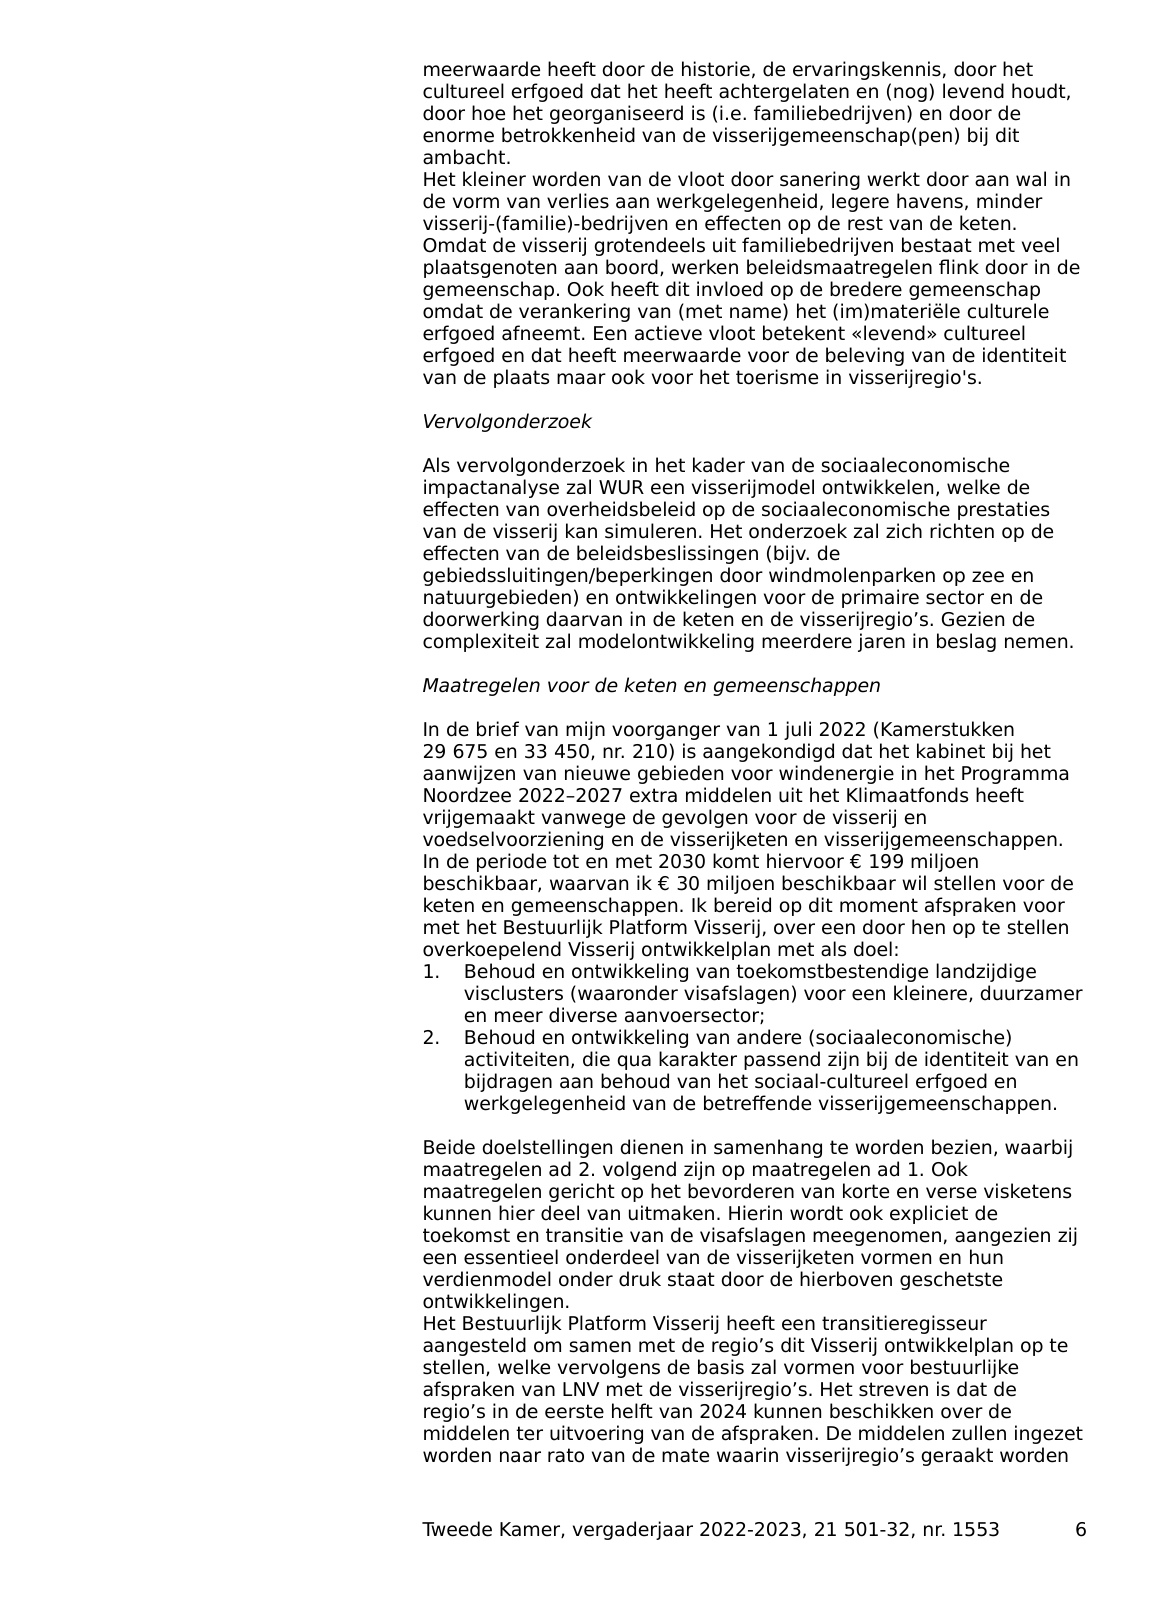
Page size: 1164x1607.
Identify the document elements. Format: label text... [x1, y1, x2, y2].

text Het Bestuurlijk Platform Visserij heeft een transitieregisseur aangesteld om samen met de regio’s dit Visserij ontwikkelplan op te stellen, welke vervolgens de basis zal vormen voor bestuurlijke afspraken van LNV met de visserijregio’s. Het streven is dat de regio’s in de eerste helft van 2024 kunnen beschikken over de middelen ter uitvoering van de afspraken. De middelen zullen ingezet worden naar rato van de mate waarin visserijregio’s geraakt worden [422, 1313, 1087, 1467]
text meerwaarde heeft door de historie, de ervaringskennis, door het cultureel erfgoed dat het heeft achtergelaten en (nog) levend houdt, door hoe het georganiseerd is (i.e. familiebedrijven) en door de enorme betrokkenheid van de visserijgemeenschap(pen) bij dit ambacht. [422, 59, 1087, 169]
text 2. Behoud en ontwikkeling van andere (sociaaleconomische) activiteiten, die qua karakter passend zijn bij de identiteit van en bijdragen aan behoud van het sociaal-cultureel erfgoed en werkgelegenheid van de betreffende visserijgemeenschappen. [422, 1027, 1087, 1115]
text Het kleiner worden van de vloot door sanering werkt door aan wal in de vorm van verlies aan werkgelegenheid, legere havens, minder visserij-(familie)-bedrijven en effecten op de rest van de keten. Omdat de visserij grotendeels uit familiebedrijven bestaat met veel plaatsgenoten aan boord, werken beleidsmaatregelen flink door in de gemeenschap. Ook heeft dit invloed op de bredere gemeenschap omdat de verankering van (met name) het (im)materiële culturele erfgoed afneemt. Een actieve vloot betekent «levend» cultureel erfgoed en dat heeft meerwaarde voor de beleving van de identiteit van de plaats maar ook voor het toerisme in visserijregio's. [422, 169, 1087, 389]
subtitle Maatregelen voor de keten en gemeenschappen [422, 675, 1087, 697]
text Als vervolgonderzoek in het kader van de sociaaleconomische impactanalyse zal WUR een visserijmodel ontwikkelen, welke de effecten van overheidsbeleid op de sociaaleconomische prestaties van de visserij kan simuleren. Het onderzoek zal zich richten op de effecten van de beleidsbeslissingen (bijv. de gebiedssluitingen/beperkingen door windmolenparken op zee en natuurgebieden) en ontwikkelingen voor de primaire sector en de doorwerking daarvan in de keten en de visserijregio’s. Gezien de complexiteit zal modelontwikkeling meerdere jaren in beslag nemen. [422, 455, 1087, 653]
text In de brief van mijn voorganger van 1 juli 2022 (Kamerstukken 29 675 en 33 450, nr. 210) is aangekondigd dat het kabinet bij het aanwijzen van nieuwe gebieden voor windenergie in het Programma Noordzee 2022–2027 extra middelen uit het Klimaatfonds heeft vrijgemaakt vanwege de gevolgen voor de visserij en voedselvoorziening en de visserijketen en visserijgemeenschappen. In de periode tot en met 2030 komt hiervoor € 199 miljoen beschikbaar, waarvan ik € 30 miljoen beschikbaar wil stellen voor de keten en gemeenschappen. Ik bereid op dit moment afspraken voor met het Bestuurlijk Platform Visserij, over een door hen op te stellen overkoepelend Visserij ontwikkelplan met als doel: [422, 719, 1087, 961]
text 1. Behoud en ontwikkeling van toekomstbestendige landzijdige visclusters (waaronder visafslagen) voor een kleinere, duurzamer en meer diverse aanvoersector; [422, 961, 1087, 1027]
subtitle Vervolgonderzoek [422, 411, 1087, 433]
text Beide doelstellingen dienen in samenhang te worden bezien, waarbij maatregelen ad 2. volgend zijn op maatregelen ad 1. Ook maatregelen gericht op het bevorderen van korte en verse visketens kunnen hier deel van uitmaken. Hierin wordt ook expliciet de toekomst en transitie van de visafslagen meegenomen, aangezien zij een essentieel onderdeel van de visserijketen vormen en hun verdienmodel onder druk staat door de hierboven geschetste ontwikkelingen. [422, 1137, 1087, 1313]
